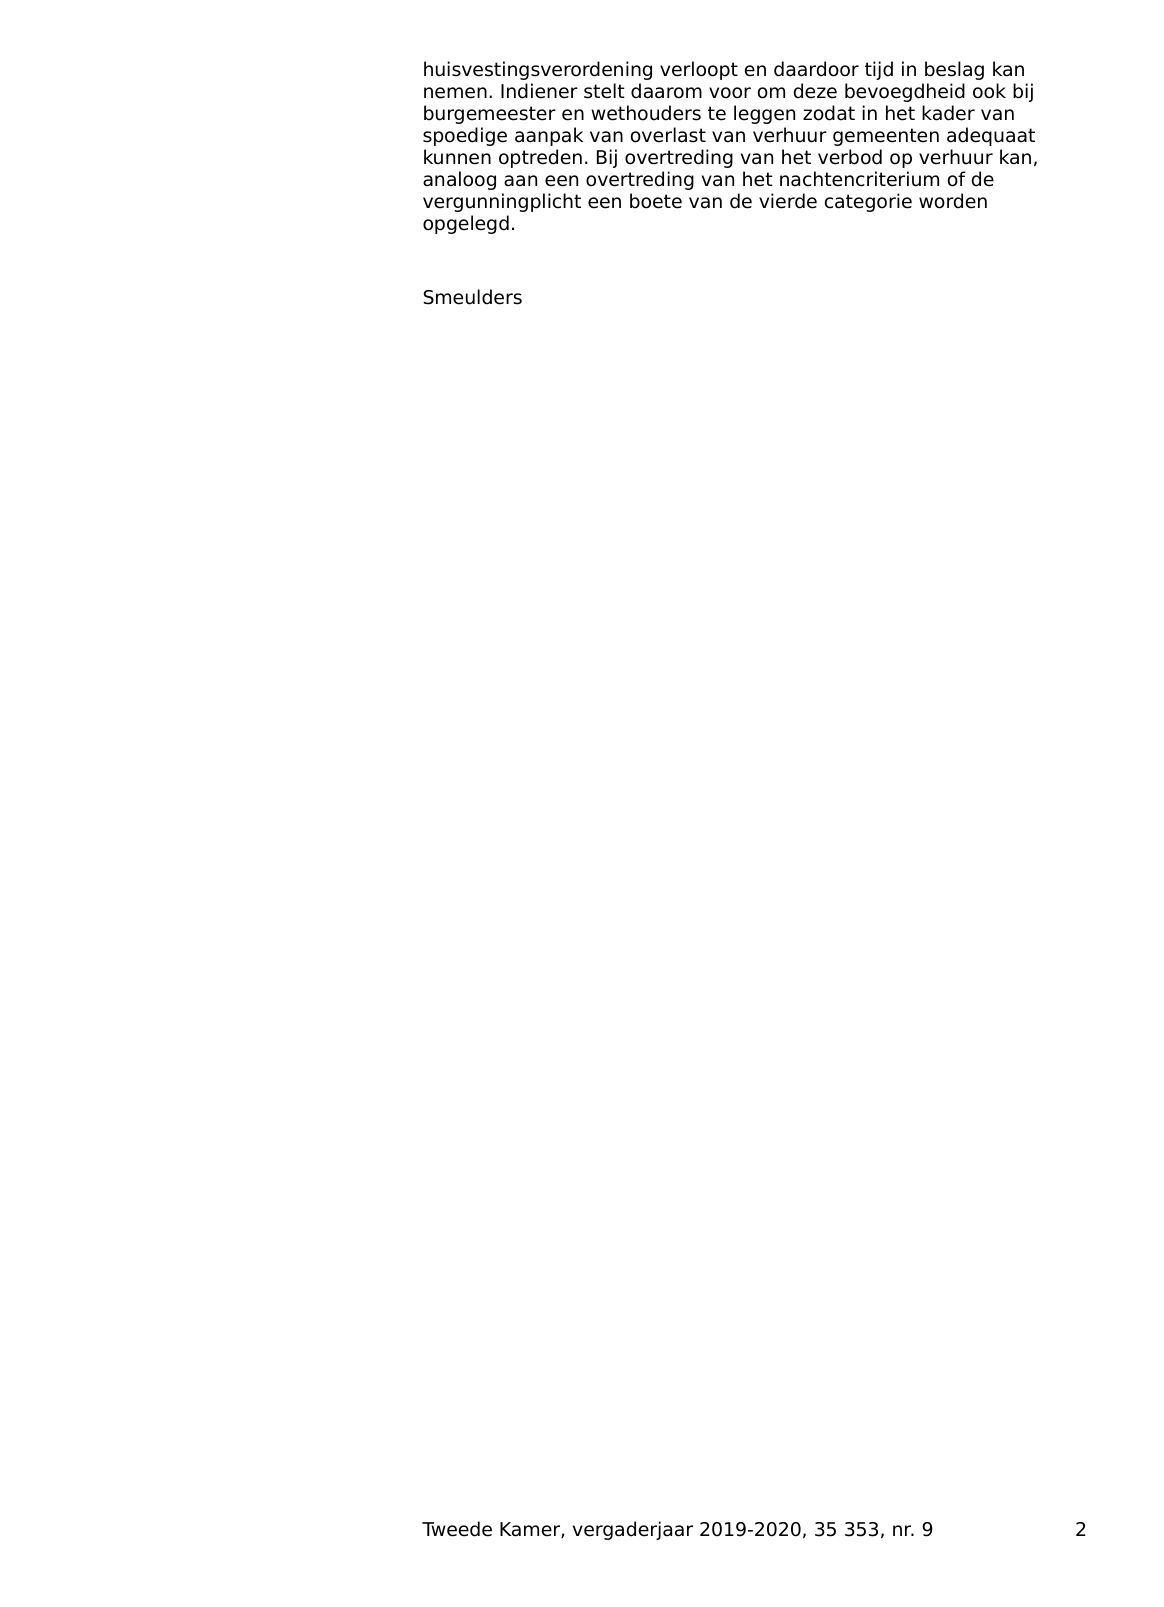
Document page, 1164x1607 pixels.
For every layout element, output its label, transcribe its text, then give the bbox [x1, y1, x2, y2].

text Smeulders [422, 265, 1087, 309]
text huisvestingsverordening verloopt en daardoor tijd in beslag kan nemen. Indiener stelt daarom voor om deze bevoegdheid ook bij burgemeester en wethouders te leggen zodat in het kader van spoedige aanpak van overlast van verhuur gemeenten adequaat kunnen optreden. Bij overtreding van het verbod op verhuur kan, analoog aan een overtreding van het nachtencriterium of de vergunningplicht een boete van de vierde categorie worden opgelegd. [422, 59, 1087, 235]
